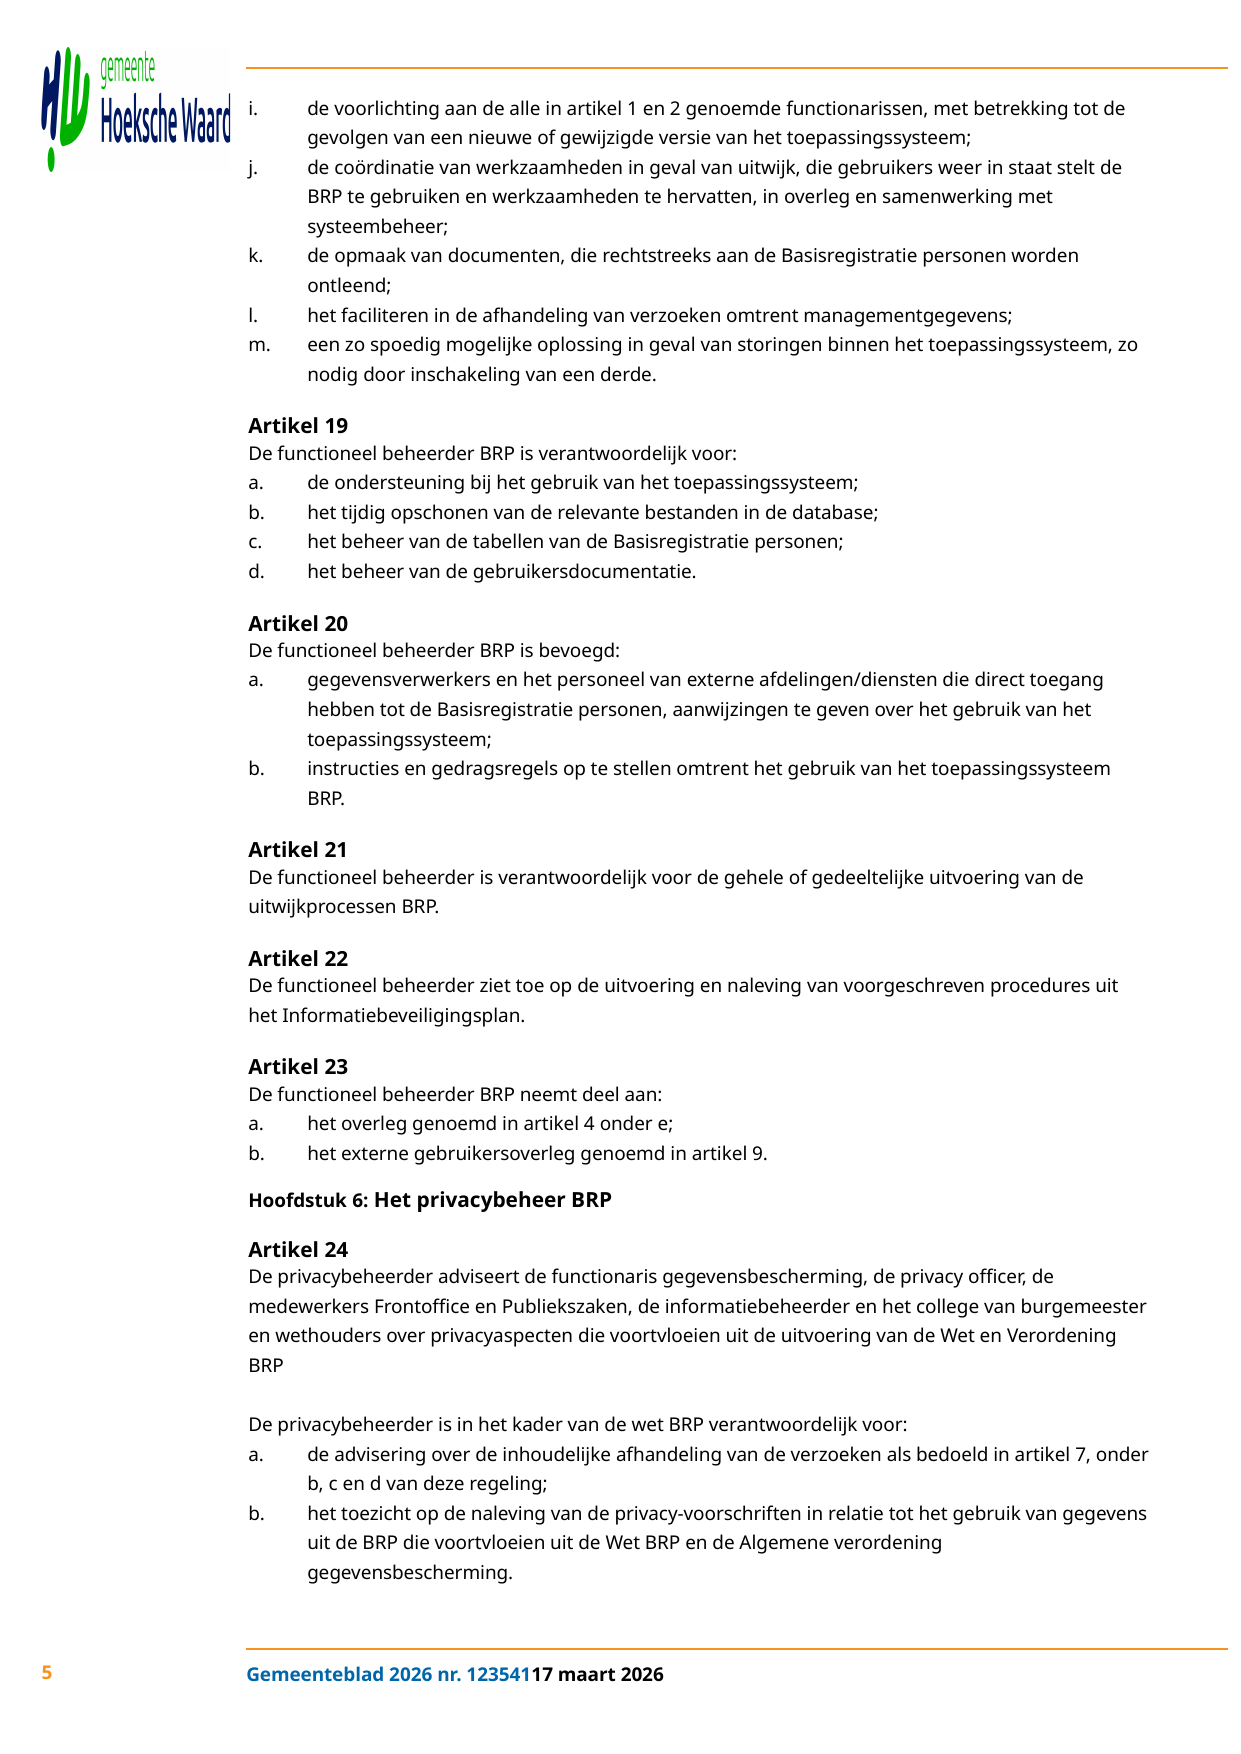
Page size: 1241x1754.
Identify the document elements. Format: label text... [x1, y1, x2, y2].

list het faciliteren in de afhandeling van verzoeken omtrent managementgegevens; [248, 302, 1152, 328]
list een zo spoedig mogelijke oplossing in geval van storingen binnen het toepassingssysteem, zo nodig door inschakeling van een derde. [248, 331, 1152, 387]
text De functioneel beheerder BRP is verantwoordelijk voor: [248, 440, 1152, 466]
text Artikel 20 [248, 609, 1152, 637]
text Artikel 19 [248, 411, 1152, 440]
text De functioneel beheerder BRP neemt deel aan: [248, 1081, 1152, 1106]
text Artikel 21 [248, 835, 1152, 864]
list de coördinatie van werkzaamheden in geval van uitwijk, die gebruikers weer in staat stelt de BRP te gebruiken en werkzaamheden te hervatten, in overleg en samenwerking met systeembeheer; [248, 154, 1152, 239]
text Hoofdstuk 6: Het privacybeheer BRP [248, 1186, 1152, 1214]
text Artikel 22 [248, 944, 1152, 972]
list de opmaak van documenten, die rechtstreeks aan de Basisregistratie personen worden ontleend; [248, 243, 1152, 298]
text De functioneel beheerder BRP is bevoegd: [248, 637, 1152, 663]
picture [41, 47, 231, 172]
text De functioneel beheerder ziet toe op de uitvoering en naleving van voorgeschreven procedures uit het Informatiebeveiligingsplan. [248, 972, 1152, 1028]
text De privacybeheerder adviseert de functionaris gegevensbescherming, de privacy officer, de medewerkers Frontoffice en Publiekszaken, de informatiebeheerder en het college van burgemeester en wethouders over privacyaspecten die voortvloeien uit de uitvoering van de Wet en Verordening BRP [248, 1263, 1152, 1378]
text De privacybeheerder is in het kader van de wet BRP verantwoordelijk voor: [248, 1411, 1152, 1437]
list instructies en gedragsregels op te stellen omtrent het gebruik van het toepassingssysteem BRP. [248, 755, 1152, 811]
list het toezicht op de naleving van de privacy-voorschriften in relatie tot het gebruik van gegevens uit de BRP die voortvloeien uit de Wet BRP en de Algemene verordening gegevensbescherming. [248, 1500, 1152, 1585]
list het beheer van de tabellen van de Basisregistratie personen; [248, 529, 1152, 554]
list het tijdig opschonen van de relevante bestanden in de database; [248, 499, 1152, 525]
list de advisering over de inhoudelijke afhandeling van de verzoeken als bedoeld in artikel 7, onder b, c en d van deze regeling; [248, 1441, 1152, 1496]
text De functioneel beheerder is verantwoordelijk voor de gehele of gedeeltelijke uitvoering van de uitwijkprocessen BRP. [248, 864, 1152, 919]
list de ondersteuning bij het gebruik van het toepassingssysteem; [248, 469, 1152, 495]
list de voorlichting aan de alle in artikel 1 en 2 genoemde functionarissen, met betrekking tot de gevolgen van een nieuwe of gewijzigde versie van het toepassingssysteem; [248, 95, 1152, 150]
text Artikel 23 [248, 1052, 1152, 1081]
list het beheer van de gebruikersdocumentatie. [248, 558, 1152, 584]
text Artikel 24 [248, 1235, 1152, 1263]
list gegevensverwerkers en het personeel van externe afdelingen/diensten die direct toegang hebben tot de Basisregistratie personen, aanwijzingen te geven over het gebruik van het toepassingssysteem; [248, 667, 1152, 752]
list het overleg genoemd in artikel 4 onder e; [248, 1110, 1152, 1136]
list het externe gebruikersoverleg genoemd in artikel 9. [248, 1140, 1152, 1166]
